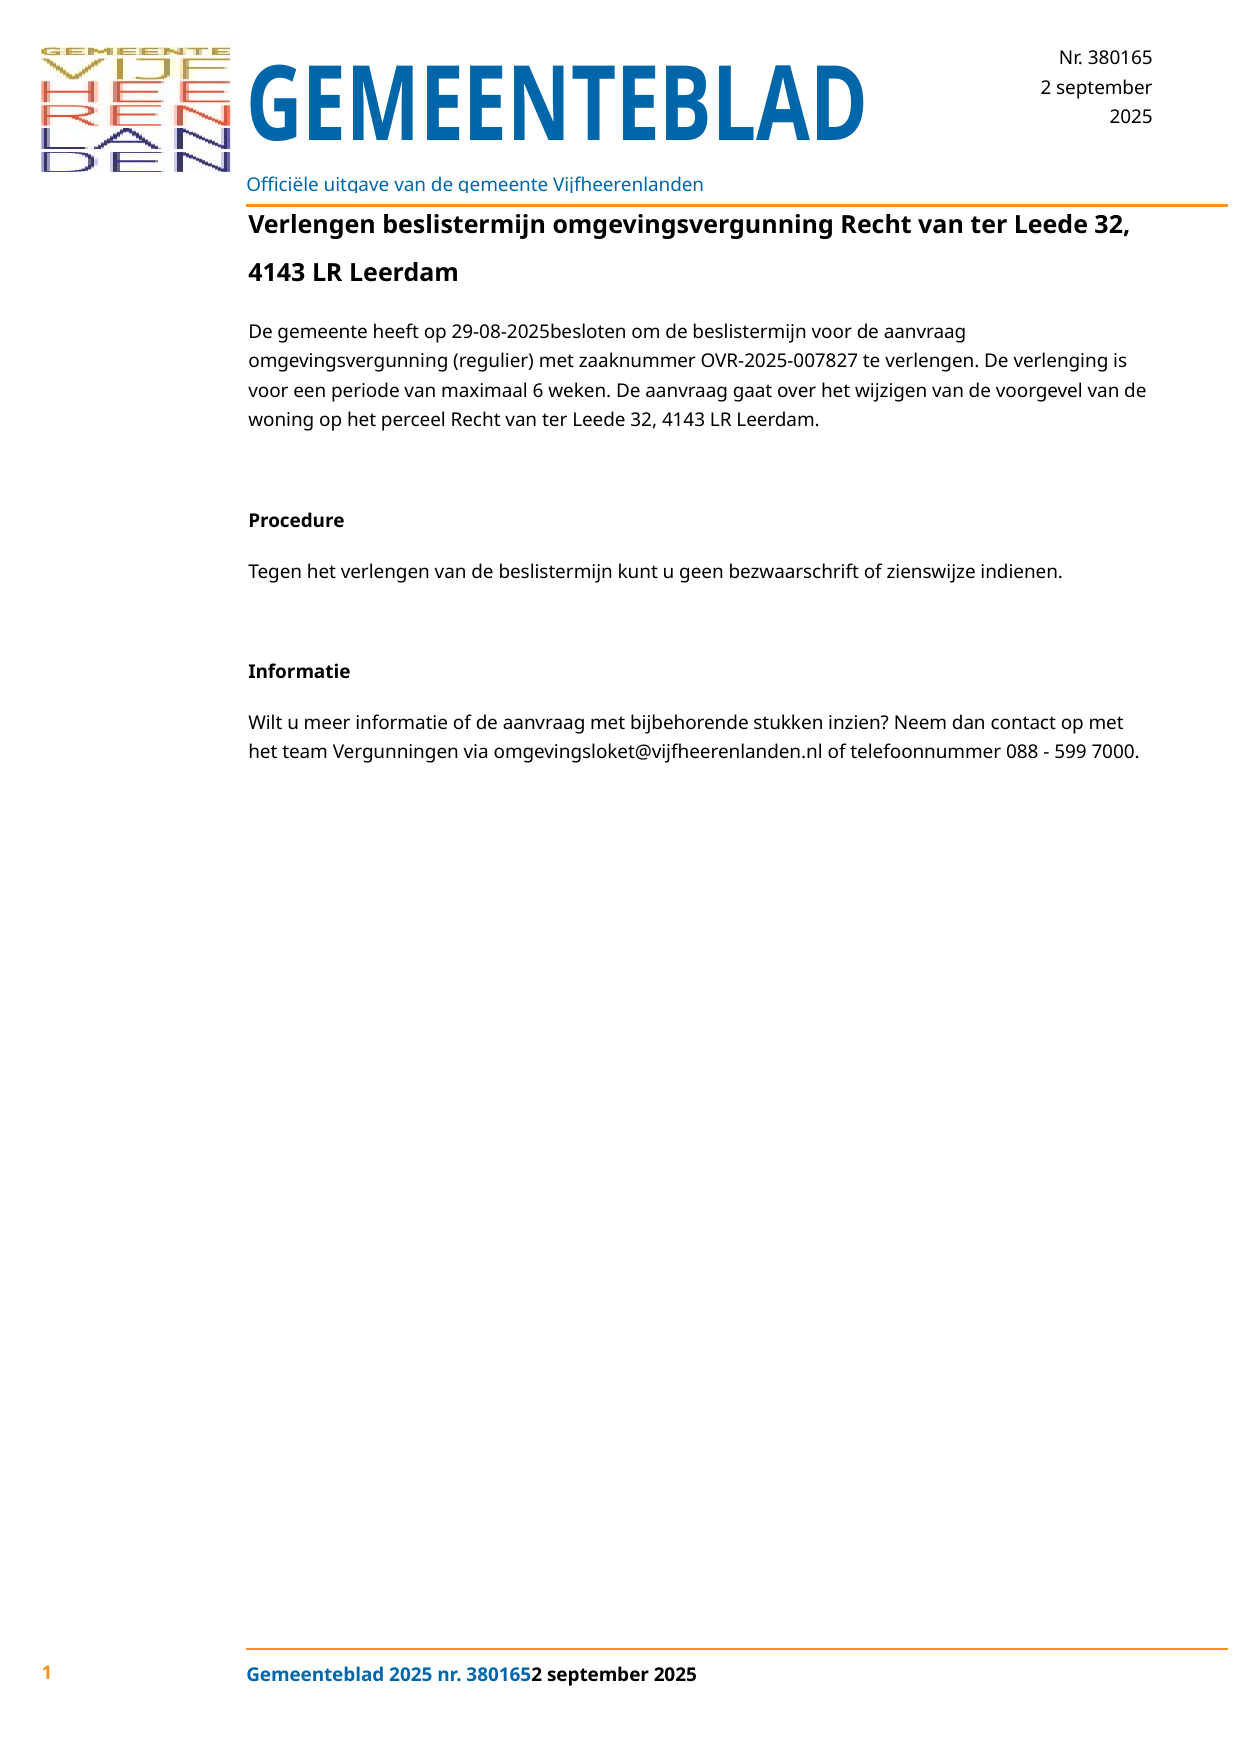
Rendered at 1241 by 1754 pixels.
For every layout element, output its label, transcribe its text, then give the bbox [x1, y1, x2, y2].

text Informatie [248, 659, 1152, 684]
text Tegen het verlengen van de beslistermijn kunt u geen bezwaarschrift of zienswijze indienen. [248, 558, 1152, 584]
text Wilt u meer informatie of de aanvraag met bijbehorende stukken inzien? Neem dan contact op met het team Vergunningen via omgevingsloket@vijfheerenlanden.nl of telefoonnummer 088 - 599 7000. [248, 709, 1152, 764]
text De gemeente heeft op 29-08-2025besloten om de beslistermijn voor de aanvraag omgevingsvergunning (regulier) met zaaknummer OVR-2025-007827 te verlengen. De verlenging is voor een periode van maximaal 6 weken. De aanvraag gaat over het wijzigen van de voorgevel van de woning op het perceel Recht van ter Leede 32, 4143 LR Leerdam. [248, 318, 1152, 432]
picture [41, 47, 231, 172]
text Verlengen beslistermijn omgevingsvergunning Recht van ter Leede 32, 4143 LR Leerdam [248, 207, 1152, 288]
text Procedure [248, 507, 1152, 533]
